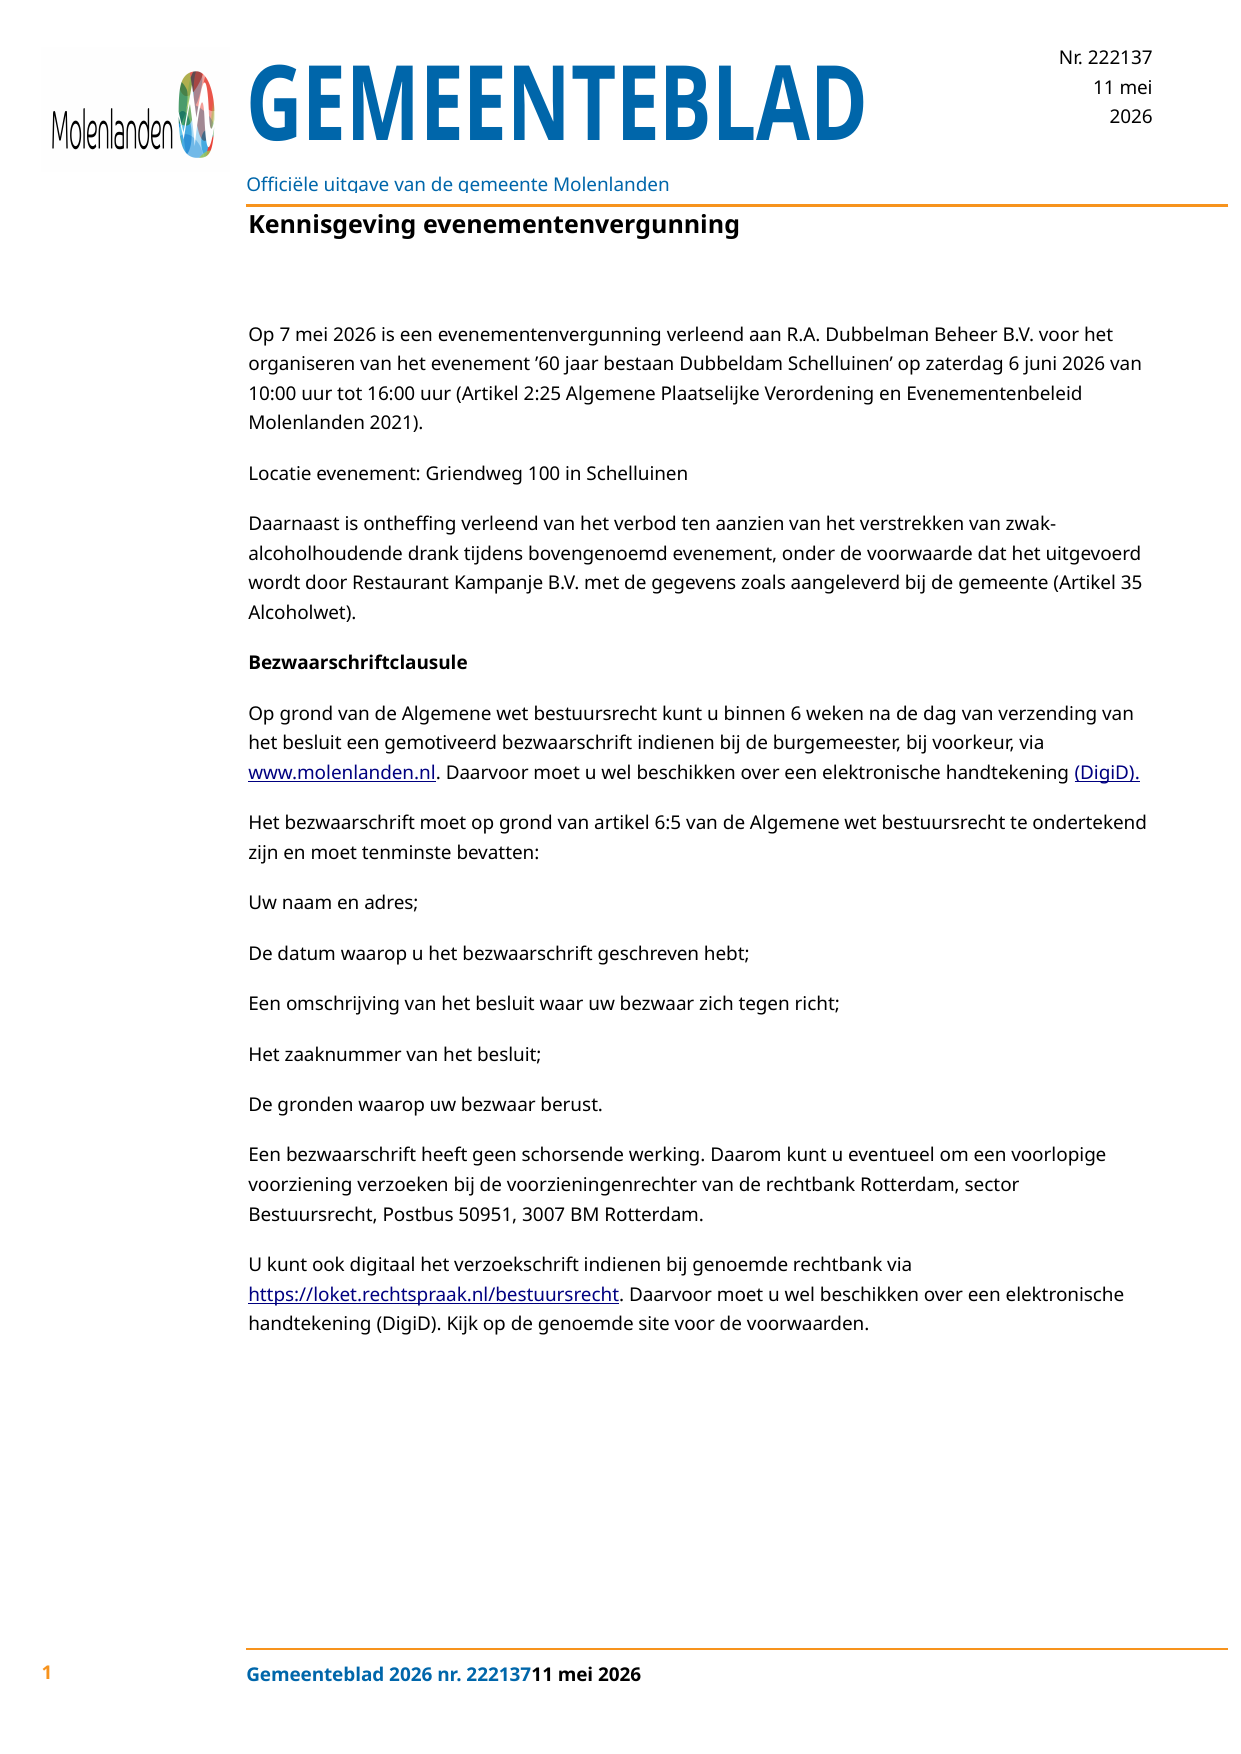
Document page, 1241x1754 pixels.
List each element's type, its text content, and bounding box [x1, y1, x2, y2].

picture [41, 47, 231, 172]
text Locatie evenement: Griendweg 100 in Schelluinen [248, 460, 1152, 486]
text Het zaaknummer van het besluit; [248, 1041, 1152, 1066]
text Het bezwaarschrift moet op grond van artikel 6:5 van de Algemene wet bestuursrecht te ondertekend zijn en moet tenminste bevatten: [248, 809, 1152, 865]
text U kunt ook digitaal het verzoekschrift indienen bij genoemde rechtbank via https://loket.rechtspraak.nl/bestuursrecht. Daarvoor moet u wel beschikken over een elektronische handtekening (DigiD). Kijk op de genoemde site voor de voorwaarden. [248, 1251, 1152, 1336]
text De datum waarop u het bezwaarschrift geschreven hebt; [248, 940, 1152, 966]
text Een omschrijving van het besluit waar uw bezwaar zich tegen richt; [248, 990, 1152, 1016]
text Bezwaarschriftclausule [248, 649, 1152, 675]
text Kennisgeving evenementenvergunning [248, 207, 1152, 241]
text De gronden waarop uw bezwaar berust. [248, 1091, 1152, 1117]
text Uw naam en adres; [248, 889, 1152, 915]
text Een bezwaarschrift heeft geen schorsende werking. Daarom kunt u eventueel om een voorlopige voorziening verzoeken bij de voorzieningenrechter van de rechtbank Rotterdam, sector Bestuursrecht, Postbus 50951, 3007 BM Rotterdam. [248, 1142, 1152, 1226]
text Op 7 mei 2026 is een evenementenvergunning verleend aan R.A. Dubbelman Beheer B.V. voor het organiseren van het evenement ’60 jaar bestaan Dubbeldam Schelluinen’ op zaterdag 6 juni 2026 van 10:00 uur tot 16:00 uur (Artikel 2:25 Algemene Plaatselijke Verordening en Evenementenbeleid Molenlanden 2021). [248, 321, 1152, 435]
text Op grond van de Algemene wet bestuursrecht kunt u binnen 6 weken na de dag van verzending van het besluit een gemotiveerd bezwaarschrift indienen bij de burgemeester, bij voorkeur, via www.molenlanden.nl. Daarvoor moet u wel beschikken over een elektronische handtekening (DigiD). [248, 700, 1152, 785]
text Daarnaast is ontheffing verleend van het verbod ten aanzien van het verstrekken van zwak-alcoholhoudende drank tijdens bovengenoemd evenement, onder de voorwaarde dat het uitgevoerd wordt door Restaurant Kampanje B.V. met de gegevens zoals aangeleverd bij de gemeente (Artikel 35 Alcoholwet). [248, 510, 1152, 625]
